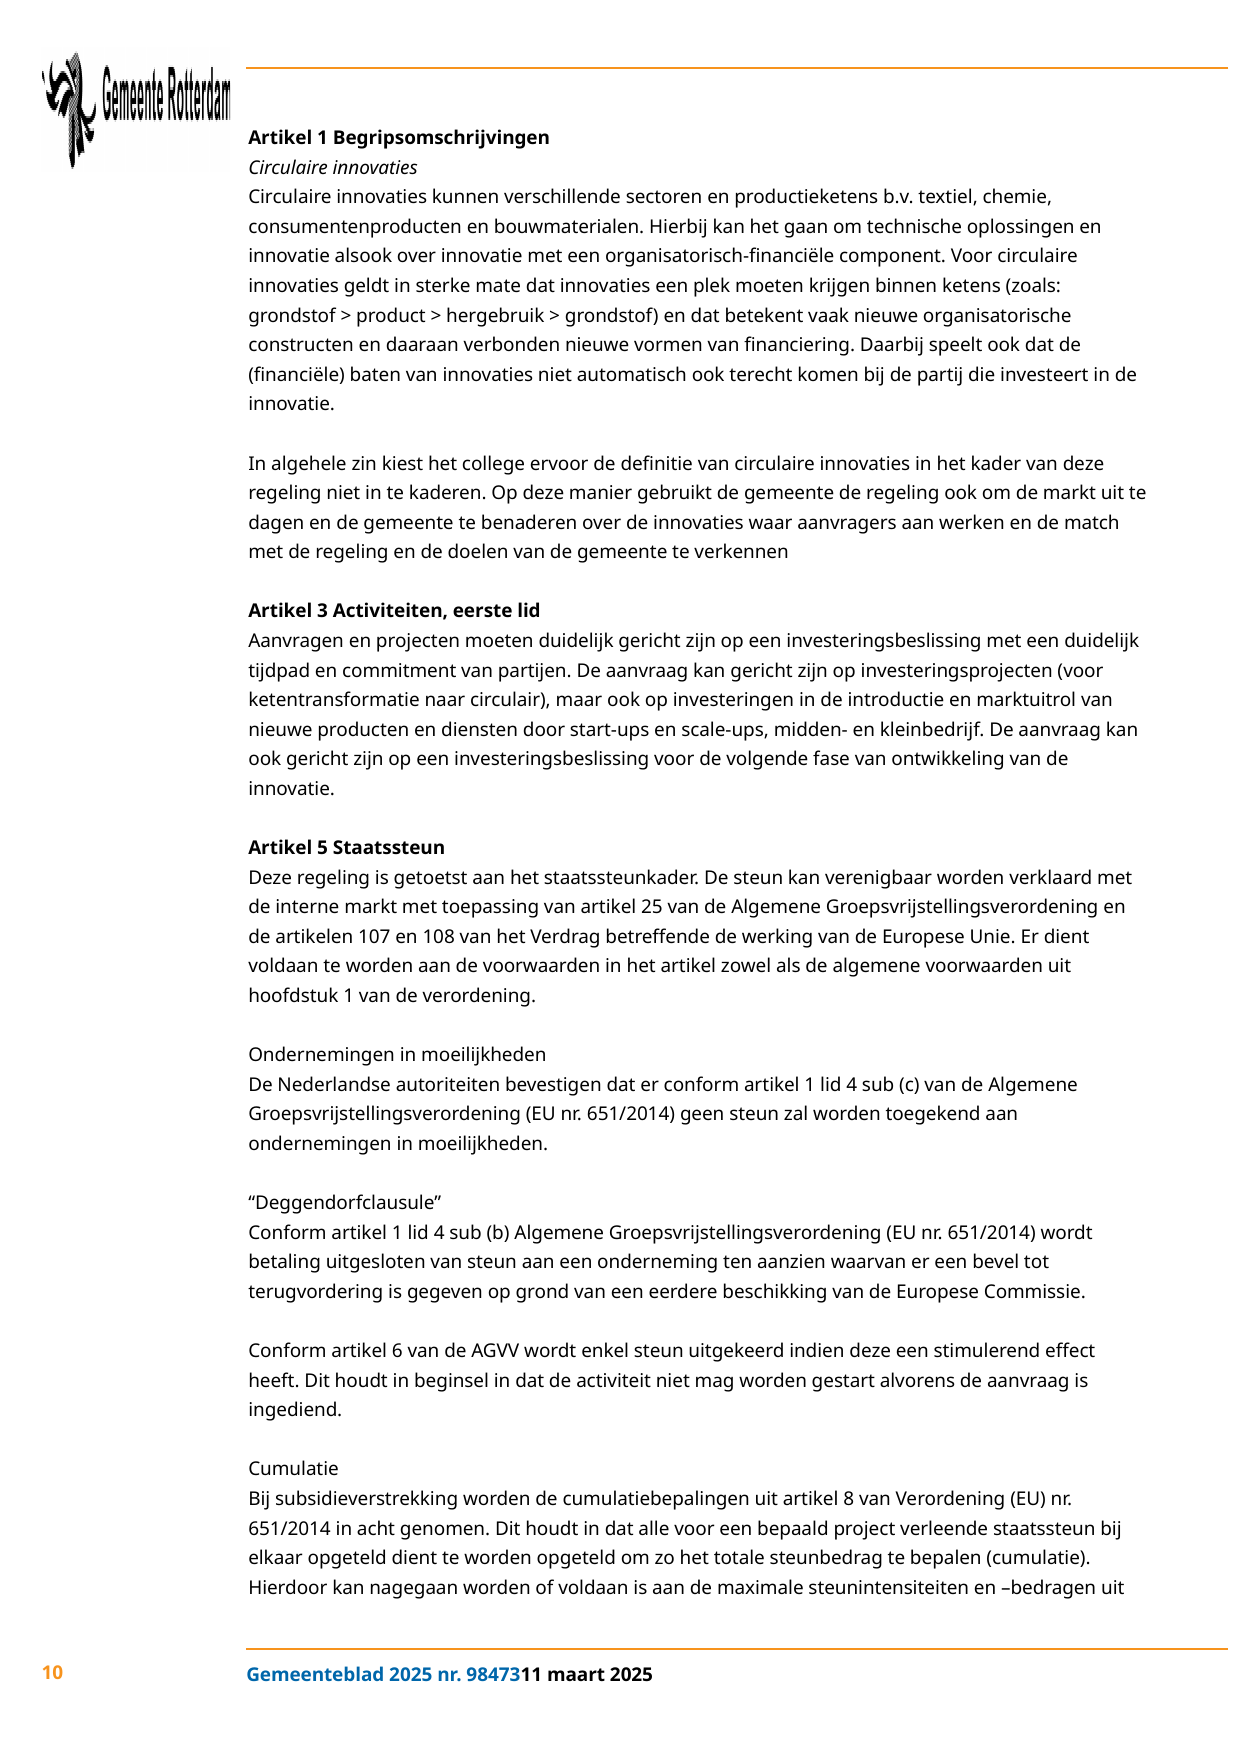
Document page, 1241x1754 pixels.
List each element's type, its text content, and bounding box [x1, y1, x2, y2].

text Circulaire innovaties [248, 154, 1152, 180]
text In algehele zin kiest het college ervoor de definitie van circulaire innovaties in het kader van deze regeling niet in te kaderen. Op deze manier gebruikt de gemeente de regeling ook om de markt uit te dagen en de gemeente te benaderen over de innovaties waar aanvragers aan werken en de match met de regeling en de doelen van de gemeente te verkennen [248, 450, 1152, 564]
text Artikel 5 Staatssteun [248, 834, 1152, 860]
text Conform artikel 6 van de AGVV wordt enkel steun uitgekeerd indien deze een stimulerend effect heeft. Dit houdt in beginsel in dat de activiteit niet mag worden gestart alvorens de aanvraag is ingediend. [248, 1337, 1152, 1422]
text Bij subsidieverstrekking worden de cumulatiebepalingen uit artikel 8 van Verordening (EU) nr. 651/2014 in acht genomen. Dit houdt in dat alle voor een bepaald project verleende staatssteun bij elkaar opgeteld dient te worden opgeteld om zo het totale steunbedrag te bepalen (cumulatie). Hierdoor kan nagegaan worden of voldaan is aan de maximale steunintensiteiten en –bedragen uit [248, 1485, 1152, 1600]
text Deze regeling is getoetst aan het staatssteunkader. De steun kan verenigbaar worden verklaard met de interne markt met toepassing van artikel 25 van de Algemene Groepsvrijstellingsverordening en de artikelen 107 en 108 van het Verdrag betreffende de werking van de Europese Unie. Er dient voldaan te worden aan de voorwaarden in het artikel zowel als de algemene voorwaarden uit hoofdstuk 1 van de verordening. [248, 864, 1152, 1008]
text Artikel 3 Activiteiten, eerste lid [248, 598, 1152, 623]
text Circulaire innovaties kunnen verschillende sectoren en productieketens b.v. textiel, chemie, consumentenproducten en bouwmaterialen. Hierbij kan het gaan om technische oplossingen en innovatie alsook over innovatie met een organisatorisch-financiële component. Voor circulaire innovaties geldt in sterke mate dat innovaties een plek moeten krijgen binnen ketens (zoals: grondstof > product > hergebruik > grondstof) en dat betekent vaak nieuwe organisatorische constructen en daaraan verbonden nieuwe vormen van financiering. Daarbij speelt ook dat de (financiële) baten van innovaties niet automatisch ook terecht komen bij de partij die investeert in de innovatie. [248, 183, 1152, 416]
text Conform artikel 1 lid 4 sub (b) Algemene Groepsvrijstellingsverordening (EU nr. 651/2014) wordt betaling uitgesloten van steun aan een onderneming ten aanzien waarvan er een bevel tot terugvordering is gegeven op grond van een eerdere beschikking van de Europese Commissie. [248, 1219, 1152, 1304]
picture [41, 47, 231, 172]
text “Deggendorfclausule” [248, 1189, 1152, 1215]
text Aanvragen en projecten moeten duidelijk gericht zijn op een investeringsbeslissing met een duidelijk tijdpad en commitment van partijen. De aanvraag kan gericht zijn op investeringsprojecten (voor ketentransformatie naar circulair), maar ook op investeringen in de introductie en marktuitrol van nieuwe producten en diensten door start-ups en scale-ups, midden- en kleinbedrijf. De aanvraag kan ook gericht zijn op een investeringsbeslissing voor de volgende fase van ontwikkeling van de innovatie. [248, 627, 1152, 801]
text Artikel 1 Begripsomschrijvingen [248, 124, 1152, 150]
text Ondernemingen in moeilijkheden [248, 1041, 1152, 1067]
text Cumulatie [248, 1456, 1152, 1481]
text De Nederlandse autoriteiten bevestigen dat er conform artikel 1 lid 4 sub (c) van de Algemene Groepsvrijstellingsverordening (EU nr. 651/2014) geen steun zal worden toegekend aan ondernemingen in moeilijkheden. [248, 1071, 1152, 1156]
